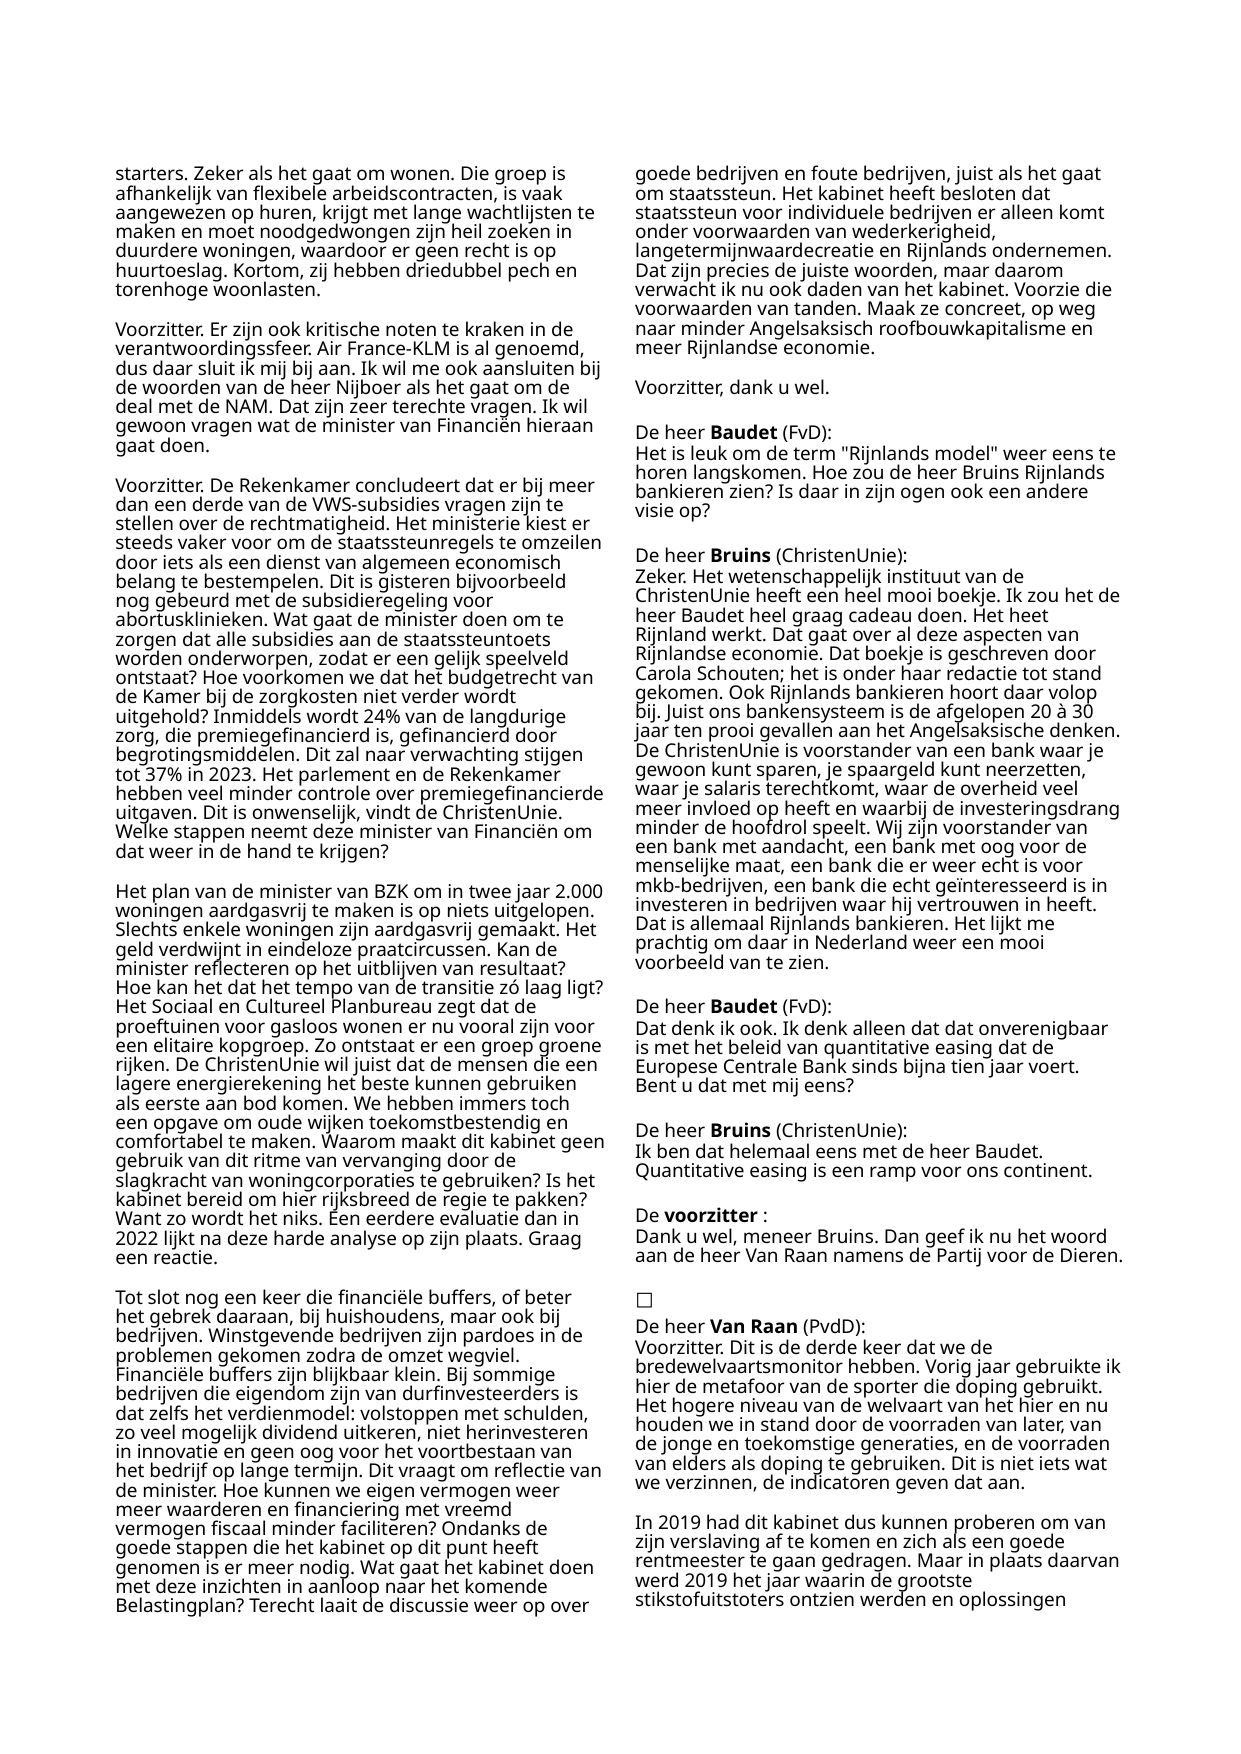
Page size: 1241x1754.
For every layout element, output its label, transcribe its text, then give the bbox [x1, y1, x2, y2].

text Dank u wel, meneer Bruins. Dan geef ik nu het woord aan de heer Van Raan namens de Partij voor de Dieren. [635, 1228, 1125, 1267]
text De voorzitter : [635, 1202, 1125, 1228]
text Ik ben dat helemaal eens met de heer Baudet. Quantitative easing is een ramp voor ons continent. [635, 1143, 1125, 1182]
text Dat denk ik ook. Ik denk alleen dat dat onverenigbaar is met het beleid van quantitative easing dat de Europese Centrale Bank sinds bijna tien jaar voert. Bent u dat met mij eens? [635, 1019, 1125, 1097]
text De heer Baudet (FvD): [635, 419, 1125, 444]
text Voorzitter. Dit is de derde keer dat we de bredewelvaartsmonitor hebben. Vorig jaar gebruikte ik hier de metafoor van de sporter die doping gebruikt. Het hogere niveau van de welvaart van het hier en nu houden we in stand door de voorraden van later, van de jonge en toekomstige generaties, en de voorraden van elders als doping te gebruiken. Dit is niet iets wat we verzinnen, de indicatoren geven dat aan. [635, 1339, 1125, 1493]
text Het plan van de minister van BZK om in twee jaar 2.000 woningen aardgasvrij te maken is op niets uitgelopen. Slechts enkele woningen zijn aardgasvrij gemaakt. Het geld verdwijnt in eindeloze praatcircussen. Kan de minister reflecteren op het uitblijven van resultaat? Hoe kan het dat het tempo van de transitie zó laag ligt? Het Sociaal en Cultureel Planbureau zegt dat de proeftuinen voor gasloos wonen er nu vooral zijn voor een elitaire kopgroep. Zo ontstaat er een groep groene rijken. De ChristenUnie wil juist dat de mensen die een lagere energierekening het beste kunnen gebruiken als eerste aan bod komen. We hebben immers toch een opgave om oude wijken toekomstbestendig en comfortabel te maken. Waarom maakt dit kabinet geen gebruik van dit ritme van vervanging door de slagkracht van woningcorporaties te gebruiken? Is het kabinet bereid om hier rijksbreed de regie te pakken? Want zo wordt het niks. Een eerdere evaluatie dan in 2022 lijkt na deze harde analyse op zijn plaats. Graag een reactie. [115, 883, 605, 1268]
text ⬜ [635, 1288, 1125, 1313]
text Tot slot nog een keer die financiële buffers, of beter het gebrek daaraan, bij huishoudens, maar ook bij bedrijven. Winstgevende bedrijven zijn pardoes in de problemen gekomen zodra de omzet wegviel. Financiële buffers zijn blijkbaar klein. Bij sommige bedrijven die eigendom zijn van durfinvesteerders is dat zelfs het verdienmodel: volstoppen met schulden, zo veel mogelijk dividend uitkeren, niet herinvesteren in innovatie en geen oog voor het voortbestaan van het bedrijf op lange termijn. Dit vraagt om reflectie van de minister. Hoe kunnen we eigen vermogen weer meer waarderen en financiering met vreemd vermogen fiscaal minder faciliteren? Ondanks de goede stappen die het kabinet op dit punt heeft genomen is er meer nodig. Wat gaat het kabinet doen met deze inzichten in aanloop naar het komende Belastingplan? Terecht laait de discussie weer op over [115, 1289, 605, 1616]
text starters. Zeker als het gaat om wonen. Die groep is afhankelijk van flexibele arbeidscontracten, is vaak aangewezen op huren, krijgt met lange wachtlijsten te maken en moet noodgedwongen zijn heil zoeken in duurdere woningen, waardoor er geen recht is op huurtoeslag. Kortom, zij hebben driedubbel pech en torenhoge woonlasten. [115, 165, 605, 300]
text De heer Bruins (ChristenUnie): [635, 1117, 1125, 1143]
text De heer Bruins (ChristenUnie): [635, 542, 1125, 568]
text Zeker. Het wetenschappelijk instituut van de ChristenUnie heeft een heel mooi boekje. Ik zou het de heer Baudet heel graag cadeau doen. Het heet Rijnland werkt. Dat gaat over al deze aspecten van Rijnlandse economie. Dat boekje is geschreven door Carola Schouten; het is onder haar redactie tot stand gekomen. Ook Rijnlands bankieren hoort daar volop bij. Juist ons bankensysteem is de afgelopen 20 à 30 jaar ten prooi gevallen aan het Angelsaksische denken. De ChristenUnie is voorstander van een bank waar je gewoon kunt sparen, je spaargeld kunt neerzetten, waar je salaris terechtkomt, waar de overheid veel meer invloed op heeft en waarbij de investeringsdrang minder de hoofdrol speelt. Wij zijn voorstander van een bank met aandacht, een bank met oog voor de menselijke maat, een bank die er weer echt is voor mkb-bedrijven, een bank die echt geïnteresseerd is in investeren in bedrijven waar hij vertrouwen in heeft. Dat is allemaal Rijnlands bankieren. Het lijkt me prachtig om daar in Nederland weer een mooi voorbeeld van te zien. [635, 568, 1125, 973]
text Voorzitter, dank u wel. [635, 379, 1125, 398]
text De heer Baudet (FvD): [635, 994, 1125, 1019]
text In 2019 had dit kabinet dus kunnen proberen om van zijn verslaving af te komen en zich als een goede rentmeester te gaan gedragen. Maar in plaats daarvan werd 2019 het jaar waarin de grootste stikstofuitstoters ontzien werden en oplossingen [635, 1514, 1125, 1610]
text goede bedrijven en foute bedrijven, juist als het gaat om staatssteun. Het kabinet heeft besloten dat staatssteun voor individuele bedrijven er alleen komt onder voorwaarden van wederkerigheid, langetermijnwaardecreatie en Rijnlands ondernemen. Dat zijn precies de juiste woorden, maar daarom verwacht ik nu ook daden van het kabinet. Voorzie die voorwaarden van tanden. Maak ze concreet, op weg naar minder Angelsaksisch roofbouwkapitalisme en meer Rijnlandse economie. [635, 165, 1125, 358]
text Voorzitter. De Rekenkamer concludeert dat er bij meer dan een derde van de VWS-subsidies vragen zijn te stellen over de rechtmatigheid. Het ministerie kiest er steeds vaker voor om de staatssteunregels te omzeilen door iets als een dienst van algemeen economisch belang te bestempelen. Dit is gisteren bijvoorbeeld nog gebeurd met de subsidieregeling voor abortusklinieken. Wat gaat de minister doen om te zorgen dat alle subsidies aan de staatssteuntoets worden onderworpen, zodat er een gelijk speelveld ontstaat? Hoe voorkomen we dat het budgetrecht van de Kamer bij de zorgkosten niet verder wordt uitgehold? Inmiddels wordt 24% van de langdurige zorg, die premiegefinancierd is, gefinancierd door begrotingsmiddelen. Dit zal naar verwachting stijgen tot 37% in 2023. Het parlement en de Rekenkamer hebben veel minder controle over premiegefinancierde uitgaven. Dit is onwenselijk, vindt de ChristenUnie. Welke stappen neemt deze minister van Financiën om dat weer in de hand te krijgen? [115, 477, 605, 862]
text Voorzitter. Er zijn ook kritische noten te kraken in de verantwoordingssfeer. Air France-KLM is al genoemd, dus daar sluit ik mij bij aan. Ik wil me ook aansluiten bij de woorden van de heer Nijboer als het gaat om de deal met de NAM. Dat zijn zeer terechte vragen. Ik wil gewoon vragen wat de minister van Financiën hieraan gaat doen. [115, 321, 605, 456]
text Het is leuk om de term "Rijnlands model" weer eens te horen langskomen. Hoe zou de heer Bruins Rijnlands bankieren zien? Is daar in zijn ogen ook een andere visie op? [635, 444, 1125, 522]
text De heer Van Raan (PvdD): [635, 1313, 1125, 1339]
